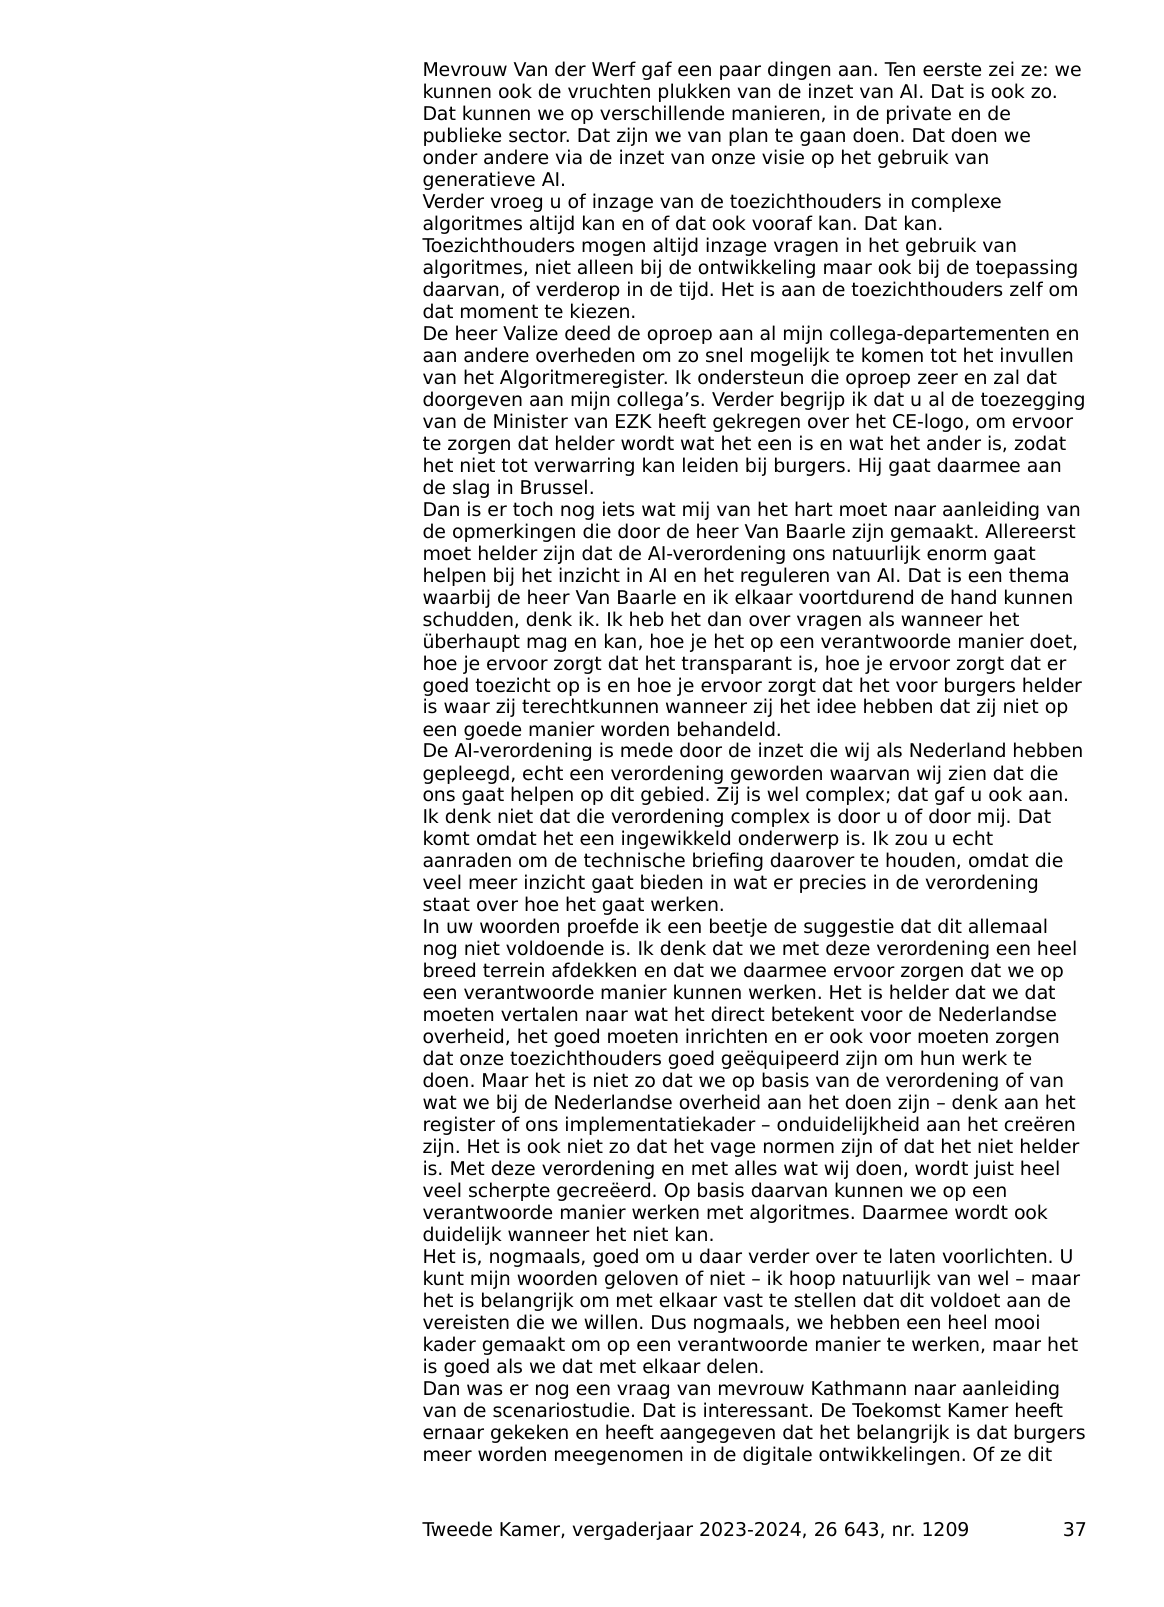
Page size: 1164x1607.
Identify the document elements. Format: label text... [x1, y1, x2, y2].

text De AI-verordening is mede door de inzet die wij als Nederland hebben gepleegd, echt een verordening geworden waarvan wij zien dat die ons gaat helpen op dit gebied. Zij is wel complex; dat gaf u ook aan. Ik denk niet dat die verordening complex is door u of door mij. Dat komt omdat het een ingewikkeld onderwerp is. Ik zou u echt aanraden om de technische briefing daarover te houden, omdat die veel meer inzicht gaat bieden in wat er precies in de verordening staat over hoe het gaat werken. [422, 740, 1087, 916]
text Het is, nogmaals, goed om u daar verder over te laten voorlichten. U kunt mijn woorden geloven of niet – ik hoop natuurlijk van wel – maar het is belangrijk om met elkaar vast te stellen dat dit voldoet aan de vereisten die we willen. Dus nogmaals, we hebben een heel mooi kader gemaakt om op een verantwoorde manier te werken, maar het is goed als we dat met elkaar delen. [422, 1246, 1087, 1378]
text Dan was er nog een vraag van mevrouw Kathmann naar aanleiding van de scenariostudie. Dat is interessant. De Toekomst Kamer heeft ernaar gekeken en heeft aangegeven dat het belangrijk is dat burgers meer worden meegenomen in de digitale ontwikkelingen. Of ze dit [422, 1378, 1087, 1466]
text De heer Valize deed de oproep aan al mijn collega-departementen en aan andere overheden om zo snel mogelijk te komen tot het invullen van het Algoritmeregister. Ik ondersteun die oproep zeer en zal dat doorgeven aan mijn collega’s. Verder begrijp ik dat u al de toezegging van de Minister van EZK heeft gekregen over het CE-logo, om ervoor te zorgen dat helder wordt wat het een is en wat het ander is, zodat het niet tot verwarring kan leiden bij burgers. Hij gaat daarmee aan de slag in Brussel. [422, 323, 1087, 499]
text Mevrouw Van der Werf gaf een paar dingen aan. Ten eerste zei ze: we kunnen ook de vruchten plukken van de inzet van AI. Dat is ook zo. Dat kunnen we op verschillende manieren, in de private en de publieke sector. Dat zijn we van plan te gaan doen. Dat doen we onder andere via de inzet van onze visie op het gebruik van generatieve AI. [422, 59, 1087, 191]
text Dan is er toch nog iets wat mij van het hart moet naar aanleiding van de opmerkingen die door de heer Van Baarle zijn gemaakt. Allereerst moet helder zijn dat de AI-verordening ons natuurlijk enorm gaat helpen bij het inzicht in AI en het reguleren van AI. Dat is een thema waarbij de heer Van Baarle en ik elkaar voortdurend de hand kunnen schudden, denk ik. Ik heb het dan over vragen als wanneer het überhaupt mag en kan, hoe je het op een verantwoorde manier doet, hoe je ervoor zorgt dat het transparant is, hoe je ervoor zorgt dat er goed toezicht op is en hoe je ervoor zorgt dat het voor burgers helder is waar zij terechtkunnen wanneer zij het idee hebben dat zij niet op een goede manier worden behandeld. [422, 499, 1087, 740]
text Verder vroeg u of inzage van de toezichthouders in complexe algoritmes altijd kan en of dat ook vooraf kan. Dat kan. Toezichthouders mogen altijd inzage vragen in het gebruik van algoritmes, niet alleen bij de ontwikkeling maar ook bij de toepassing daarvan, of verderop in de tijd. Het is aan de toezichthouders zelf om dat moment te kiezen. [422, 191, 1087, 323]
text In uw woorden proefde ik een beetje de suggestie dat dit allemaal nog niet voldoende is. Ik denk dat we met deze verordening een heel breed terrein afdekken en dat we daarmee ervoor zorgen dat we op een verantwoorde manier kunnen werken. Het is helder dat we dat moeten vertalen naar wat het direct betekent voor de Nederlandse overheid, het goed moeten inrichten en er ook voor moeten zorgen dat onze toezichthouders goed geëquipeerd zijn om hun werk te doen. Maar het is niet zo dat we op basis van de verordening of van wat we bij de Nederlandse overheid aan het doen zijn – denk aan het register of ons implementatiekader – onduidelijkheid aan het creëren zijn. Het is ook niet zo dat het vage normen zijn of dat het niet helder is. Met deze verordening en met alles wat wij doen, wordt juist heel veel scherpte gecreëerd. Op basis daarvan kunnen we op een verantwoorde manier werken met algoritmes. Daarmee wordt ook duidelijk wanneer het niet kan. [422, 916, 1087, 1246]
